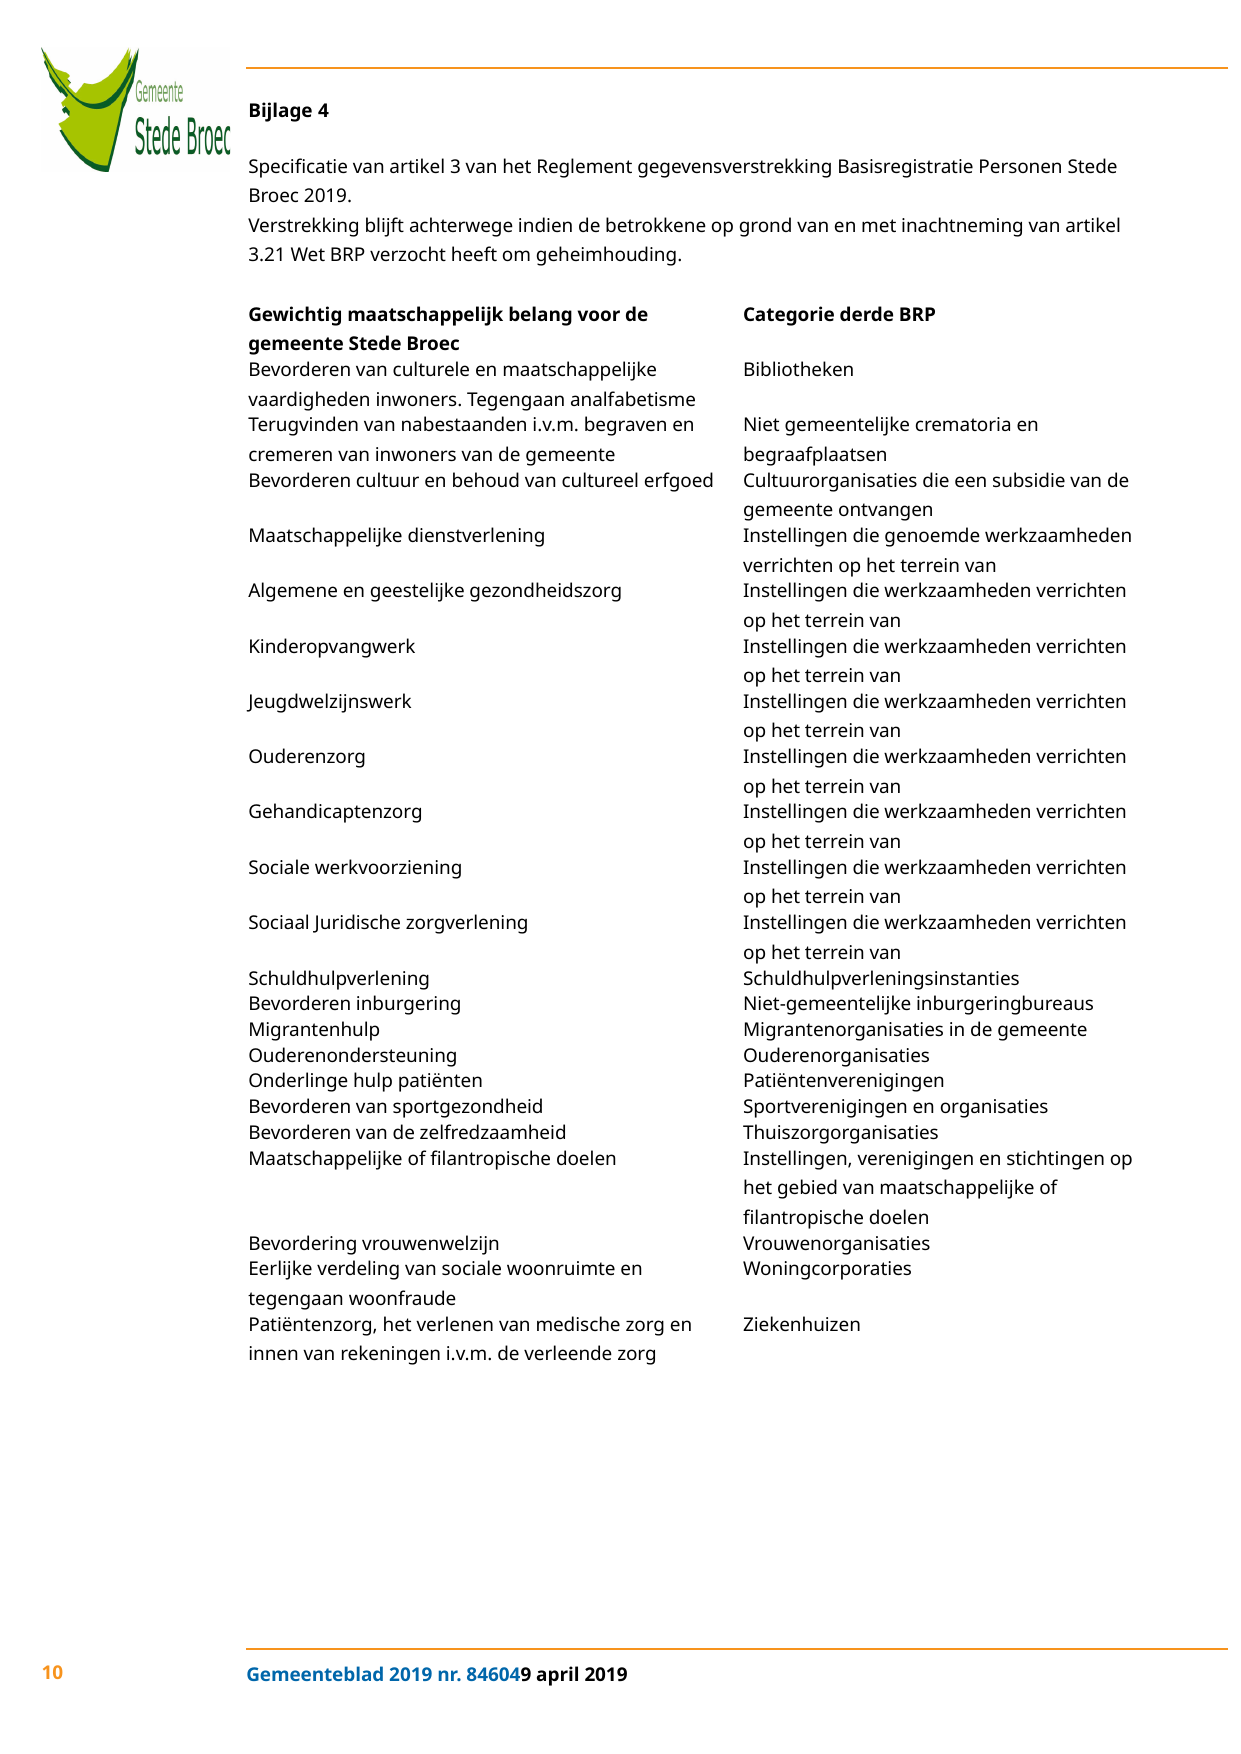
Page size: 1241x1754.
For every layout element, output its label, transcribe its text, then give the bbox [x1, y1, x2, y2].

table_cell Migrantenorganisaties in de gemeente [743, 1016, 1152, 1042]
table_cell Sociale werkvoorziening [248, 854, 743, 909]
table_cell Sportverenigingen en organisaties [743, 1093, 1152, 1119]
table_cell Niet-gemeentelijke inburgeringbureaus [743, 990, 1152, 1016]
table_cell Bibliotheken [743, 356, 1152, 412]
table_cell Kinderopvangwerk [248, 633, 743, 688]
table_cell Instellingen die werkzaamheden verrichten op het terrein van [743, 744, 1152, 799]
table_cell Bevorderen cultuur en behoud van cultureel erfgoed [248, 467, 743, 522]
table_cell Instellingen die genoemde werkzaamheden verrichten op het terrein van [743, 522, 1152, 577]
table_cell Ziekenhuizen [743, 1311, 1152, 1366]
table_cell Patiëntenzorg, het verlenen van medische zorg en innen van rekeningen i.v.m. de verleende zorg [248, 1311, 743, 1366]
table_cell Ouderenorganisaties [743, 1042, 1152, 1068]
table_cell Eerlijke verdeling van sociale woonruimte en tegengaan woonfraude [248, 1255, 743, 1311]
table_cell Onderlinge hulp patiënten [248, 1068, 743, 1093]
table_cell Terugvinden van nabestaanden i.v.m. begraven en cremeren van inwoners van de gemeente [248, 412, 743, 467]
table_cell Instellingen die werkzaamheden verrichten op het terrein van [743, 688, 1152, 743]
text Verstrekking blijft achterwege indien de betrokkene op grond van en met inachtneming van artikel 3.21 Wet BRP verzocht heeft om geheimhouding. [248, 212, 1152, 267]
text Specificatie van artikel 3 van het Reglement gegevensverstrekking Basisregistratie Personen Stede Broec 2019. [248, 153, 1152, 208]
table_cell Bevordering vrouwenwelzijn [248, 1230, 743, 1255]
table_cell Cultuurorganisaties die een subsidie van de gemeente ontvangen [743, 467, 1152, 522]
table_cell Instellingen die werkzaamheden verrichten op het terrein van [743, 799, 1152, 854]
table_cell Maatschappelijke dienstverlening [248, 522, 743, 577]
table_cell Jeugdwelzijnswerk [248, 688, 743, 743]
table_cell Bevorderen inburgering [248, 990, 743, 1016]
table_cell Migrantenhulp [248, 1016, 743, 1042]
table_cell Niet gemeentelijke crematoria en begraafplaatsen [743, 412, 1152, 467]
table_cell Ouderenondersteuning [248, 1042, 743, 1068]
table_cell Vrouwenorganisaties [743, 1230, 1152, 1255]
table_cell Gehandicaptenzorg [248, 799, 743, 854]
table_cell Bevorderen van sportgezondheid [248, 1093, 743, 1119]
table_header Gewichtig maatschappelijk belang voor de gemeente Stede Broec [248, 301, 743, 356]
table_cell Instellingen die werkzaamheden verrichten op het terrein van [743, 578, 1152, 633]
picture [41, 47, 231, 172]
table_cell Instellingen die werkzaamheden verrichten op het terrein van [743, 909, 1152, 965]
table_cell Bevorderen van de zelfredzaamheid [248, 1119, 743, 1145]
table_cell Sociaal Juridische zorgverlening [248, 909, 743, 965]
table_header Categorie derde BRP [743, 301, 1152, 356]
table_cell Ouderenzorg [248, 744, 743, 799]
table_cell Maatschappelijke of filantropische doelen [248, 1145, 743, 1230]
table_cell Instellingen, verenigingen en stichtingen op het gebied van maatschappelijke of filantropische doelen [743, 1145, 1152, 1230]
table_cell Schuldhulpverlening [248, 965, 743, 990]
table_cell Bevorderen van culturele en maatschappelijke vaardigheden inwoners. Tegengaan analfabetisme [248, 356, 743, 412]
table_cell Patiëntenverenigingen [743, 1068, 1152, 1093]
table_cell Woningcorporaties [743, 1255, 1152, 1311]
table_cell Thuiszorgorganisaties [743, 1119, 1152, 1145]
table_cell Instellingen die werkzaamheden verrichten op het terrein van [743, 633, 1152, 688]
table_cell Algemene en geestelijke gezondheidszorg [248, 578, 743, 633]
text Bijlage 4 [248, 95, 1152, 123]
table_cell Instellingen die werkzaamheden verrichten op het terrein van [743, 854, 1152, 909]
table_cell Schuldhulpverleningsinstanties [743, 965, 1152, 990]
